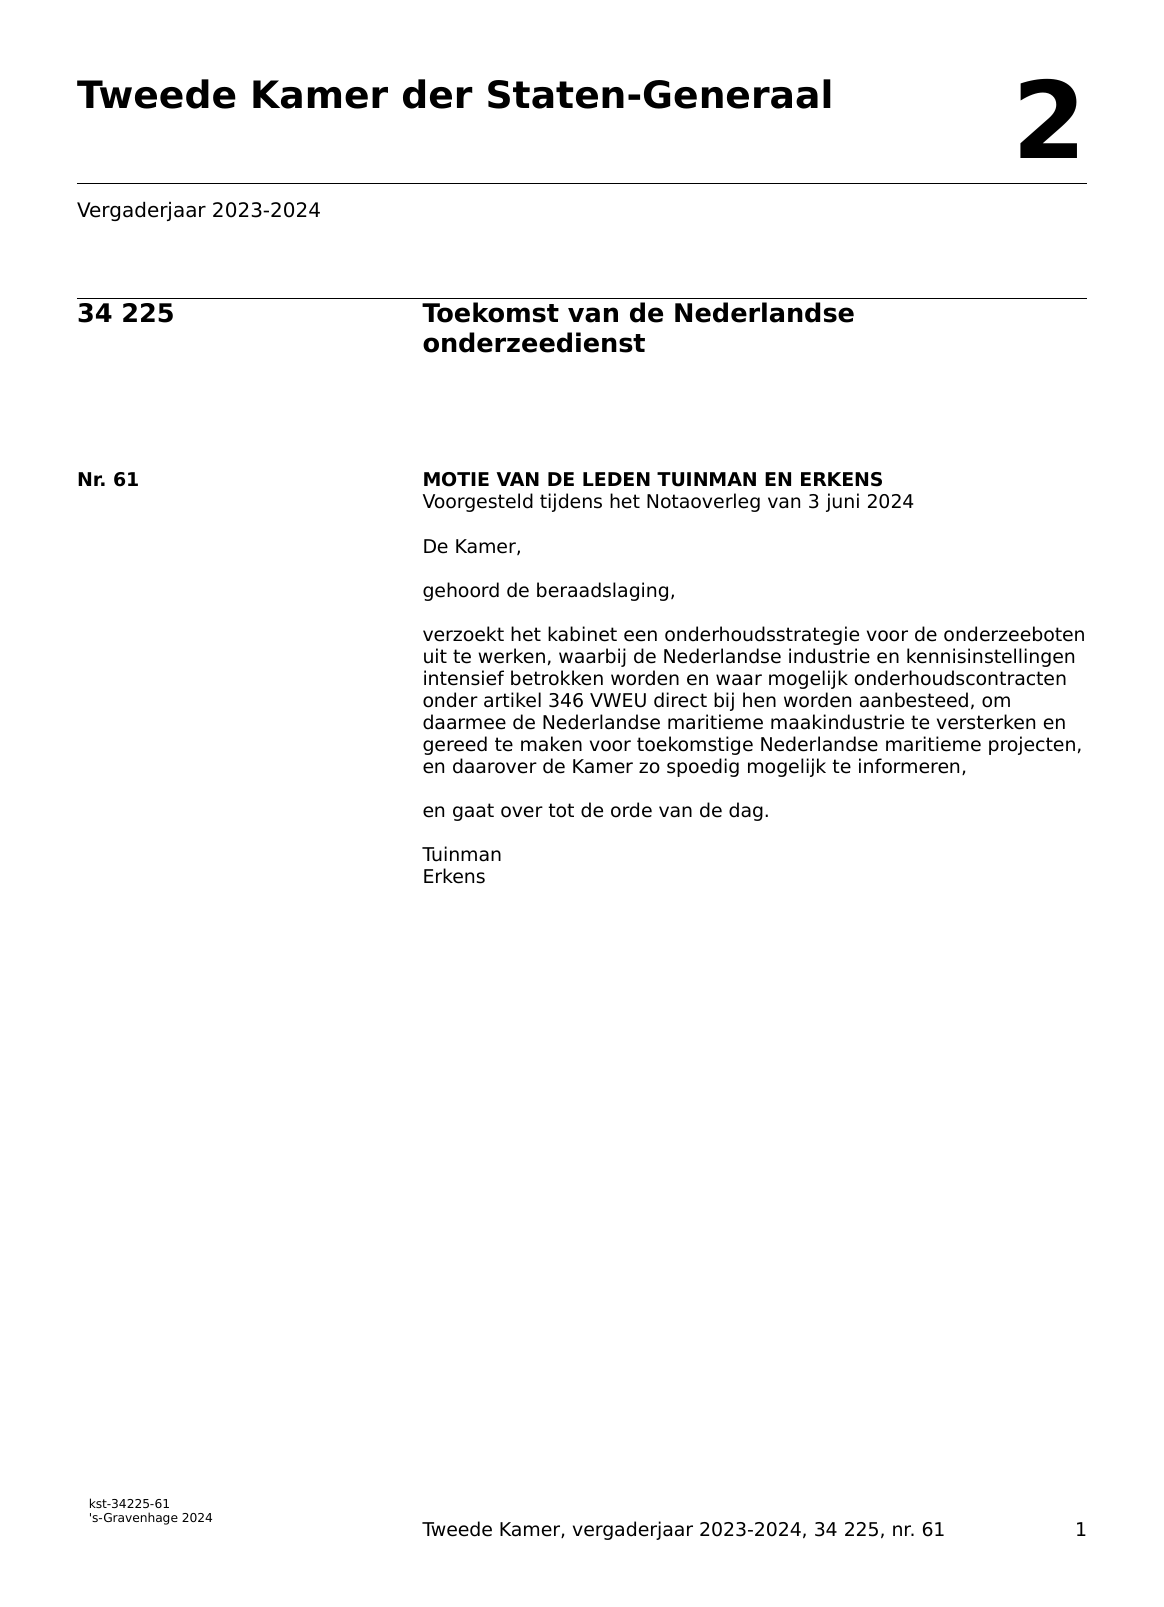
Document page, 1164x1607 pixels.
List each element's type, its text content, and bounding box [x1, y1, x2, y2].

table_header 2 [886, 59, 1087, 183]
table_header Tweede Kamer der Staten-Generaal [77, 59, 886, 183]
text kst-34225-61 [88, 1497, 323, 1511]
subtitle Nr. 61 MOTIE VAN DE LEDEN TUINMAN EN ERKENS [77, 469, 1087, 491]
text verzoekt het kabinet een onderhoudsstrategie voor de onderzeeboten uit te werken, waarbij de Nederlandse industrie en kennisinstellingen intensief betrokken worden en waar mogelijk onderhoudscontracten onder artikel 346 VWEU direct bij hen worden aanbesteed, om daarmee de Nederlandse maritieme maakindustrie te versterken en gereed te maken voor toekomstige Nederlandse maritieme projecten, en daarover de Kamer zo spoedig mogelijk te informeren, [422, 624, 1087, 778]
text 's-Gravenhage 2024 [88, 1511, 323, 1525]
text en gaat over tot de orde van de dag. [422, 800, 1087, 822]
subtitle 34 225 Toekomst van de Nederlandse onderzeedienst [77, 299, 1087, 358]
table_cell Vergaderjaar 2023-2024 [77, 184, 1087, 298]
text De Kamer, [422, 536, 1087, 557]
text gehoord de beraadslaging, [422, 580, 1087, 602]
text Tuinman [422, 844, 1087, 866]
text Erkens [422, 866, 1087, 888]
text Voorgesteld tijdens het Notaoverleg van 3 juni 2024 [422, 491, 1087, 513]
